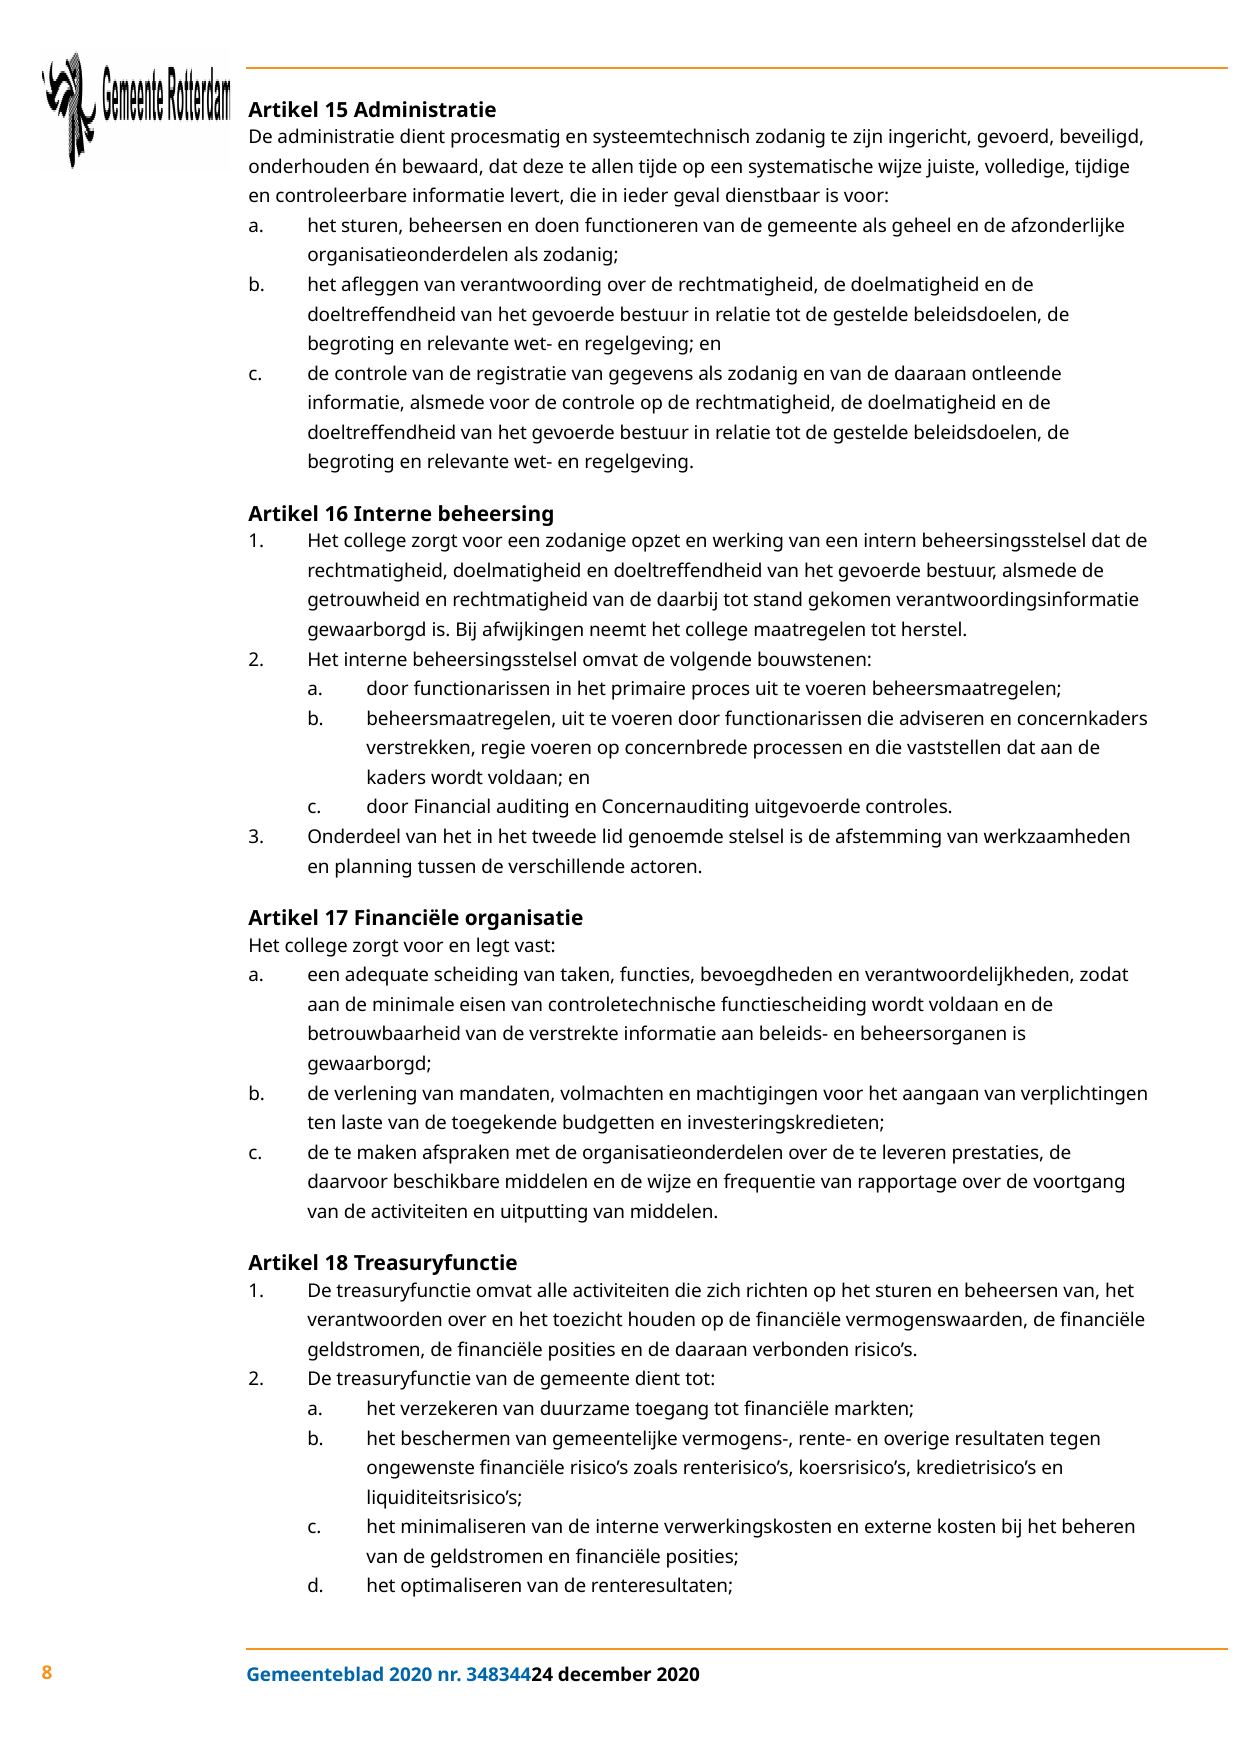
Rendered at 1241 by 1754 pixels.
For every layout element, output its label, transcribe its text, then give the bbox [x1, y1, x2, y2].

list De treasuryfunctie omvat alle activiteiten die zich richten op het sturen en beheersen van, het verantwoorden over en het toezicht houden op de financiële vermogenswaarden, de financiële geldstromen, de financiële posities en de daaraan verbonden risico’s. [248, 1277, 1152, 1362]
list Onderdeel van het in het tweede lid genoemde stelsel is de afstemming van werkzaamheden en planning tussen de verschillende actoren. [248, 823, 1152, 879]
list door functionarissen in het primaire proces uit te voeren beheersmaatregelen; [307, 675, 1152, 701]
text Artikel 15 Administratie [248, 95, 1152, 123]
text Artikel 18 Treasuryfunctie [248, 1248, 1152, 1277]
list het beschermen van gemeentelijke vermogens-, rente- en overige resultaten tegen ongewenste financiële risico’s zoals renterisico’s, koersrisico’s, kredietrisico’s en liquiditeitsrisico’s; [307, 1425, 1152, 1510]
list het minimaliseren van de interne verwerkingskosten en externe kosten bij het beheren van de geldstromen en financiële posities; [307, 1513, 1152, 1569]
text Artikel 17 Financiële organisatie [248, 903, 1152, 932]
text De administratie dient procesmatig en systeemtechnisch zodanig te zijn ingericht, gevoerd, beveiligd, onderhouden én bewaard, dat deze te allen tijde op een systematische wijze juiste, volledige, tijdige en controleerbare informatie levert, die in ieder geval dienstbaar is voor: [248, 123, 1152, 208]
list het sturen, beheersen en doen functioneren van de gemeente als geheel en de afzonderlijke organisatieonderdelen als zodanig; [248, 212, 1152, 267]
list Het college zorgt voor een zodanige opzet en werking van een intern beheersingsstelsel dat de rechtmatigheid, doelmatigheid en doeltreffendheid van het gevoerde bestuur, alsmede de getrouwheid en rechtmatigheid van de daarbij tot stand gekomen verantwoordingsinformatie gewaarborgd is. Bij afwijkingen neemt het college maatregelen tot herstel. [248, 527, 1152, 642]
list het verzekeren van duurzame toegang tot financiële markten; [307, 1395, 1152, 1421]
list het optimaliseren van de renteresultaten; [307, 1573, 1152, 1598]
list door Financial auditing en Concernauditing uitgevoerde controles. [307, 794, 1152, 819]
text Het college zorgt voor en legt vast: [248, 932, 1152, 957]
text Artikel 16 Interne beheersing [248, 499, 1152, 527]
list De treasuryfunctie van de gemeente dient tot: [248, 1366, 1152, 1391]
picture [41, 47, 231, 172]
list een adequate scheiding van taken, functies, bevoegdheden en verantwoordelijkheden, zodat aan de minimale eisen van controletechnische functiescheiding wordt voldaan en de betrouwbaarheid van de verstrekte informatie aan beleids- en beheersorganen is gewaarborgd; [248, 961, 1152, 1076]
list het afleggen van verantwoording over de rechtmatigheid, de doelmatigheid en de doeltreffendheid van het gevoerde bestuur in relatie tot de gestelde beleidsdoelen, de begroting en relevante wet- en regelgeving; en [248, 271, 1152, 356]
list Het interne beheersingsstelsel omvat de volgende bouwstenen: [248, 646, 1152, 672]
list beheersmaatregelen, uit te voeren door functionarissen die adviseren en concernkaders verstrekken, regie voeren op concernbrede processen en die vaststellen dat aan de kaders wordt voldaan; en [307, 705, 1152, 790]
list de controle van de registratie van gegevens als zodanig en van de daaraan ontleende informatie, alsmede voor de controle op de rechtmatigheid, de doelmatigheid en de doeltreffendheid van het gevoerde bestuur in relatie tot de gestelde beleidsdoelen, de begroting en relevante wet- en regelgeving. [248, 360, 1152, 474]
list de te maken afspraken met de organisatieonderdelen over de te leveren prestaties, de daarvoor beschikbare middelen en de wijze en frequentie van rapportage over de voortgang van de activiteiten en uitputting van middelen. [248, 1139, 1152, 1224]
list de verlening van mandaten, volmachten en machtigingen voor het aangaan van verplichtingen ten laste van de toegekende budgetten en investeringskredieten; [248, 1080, 1152, 1135]
